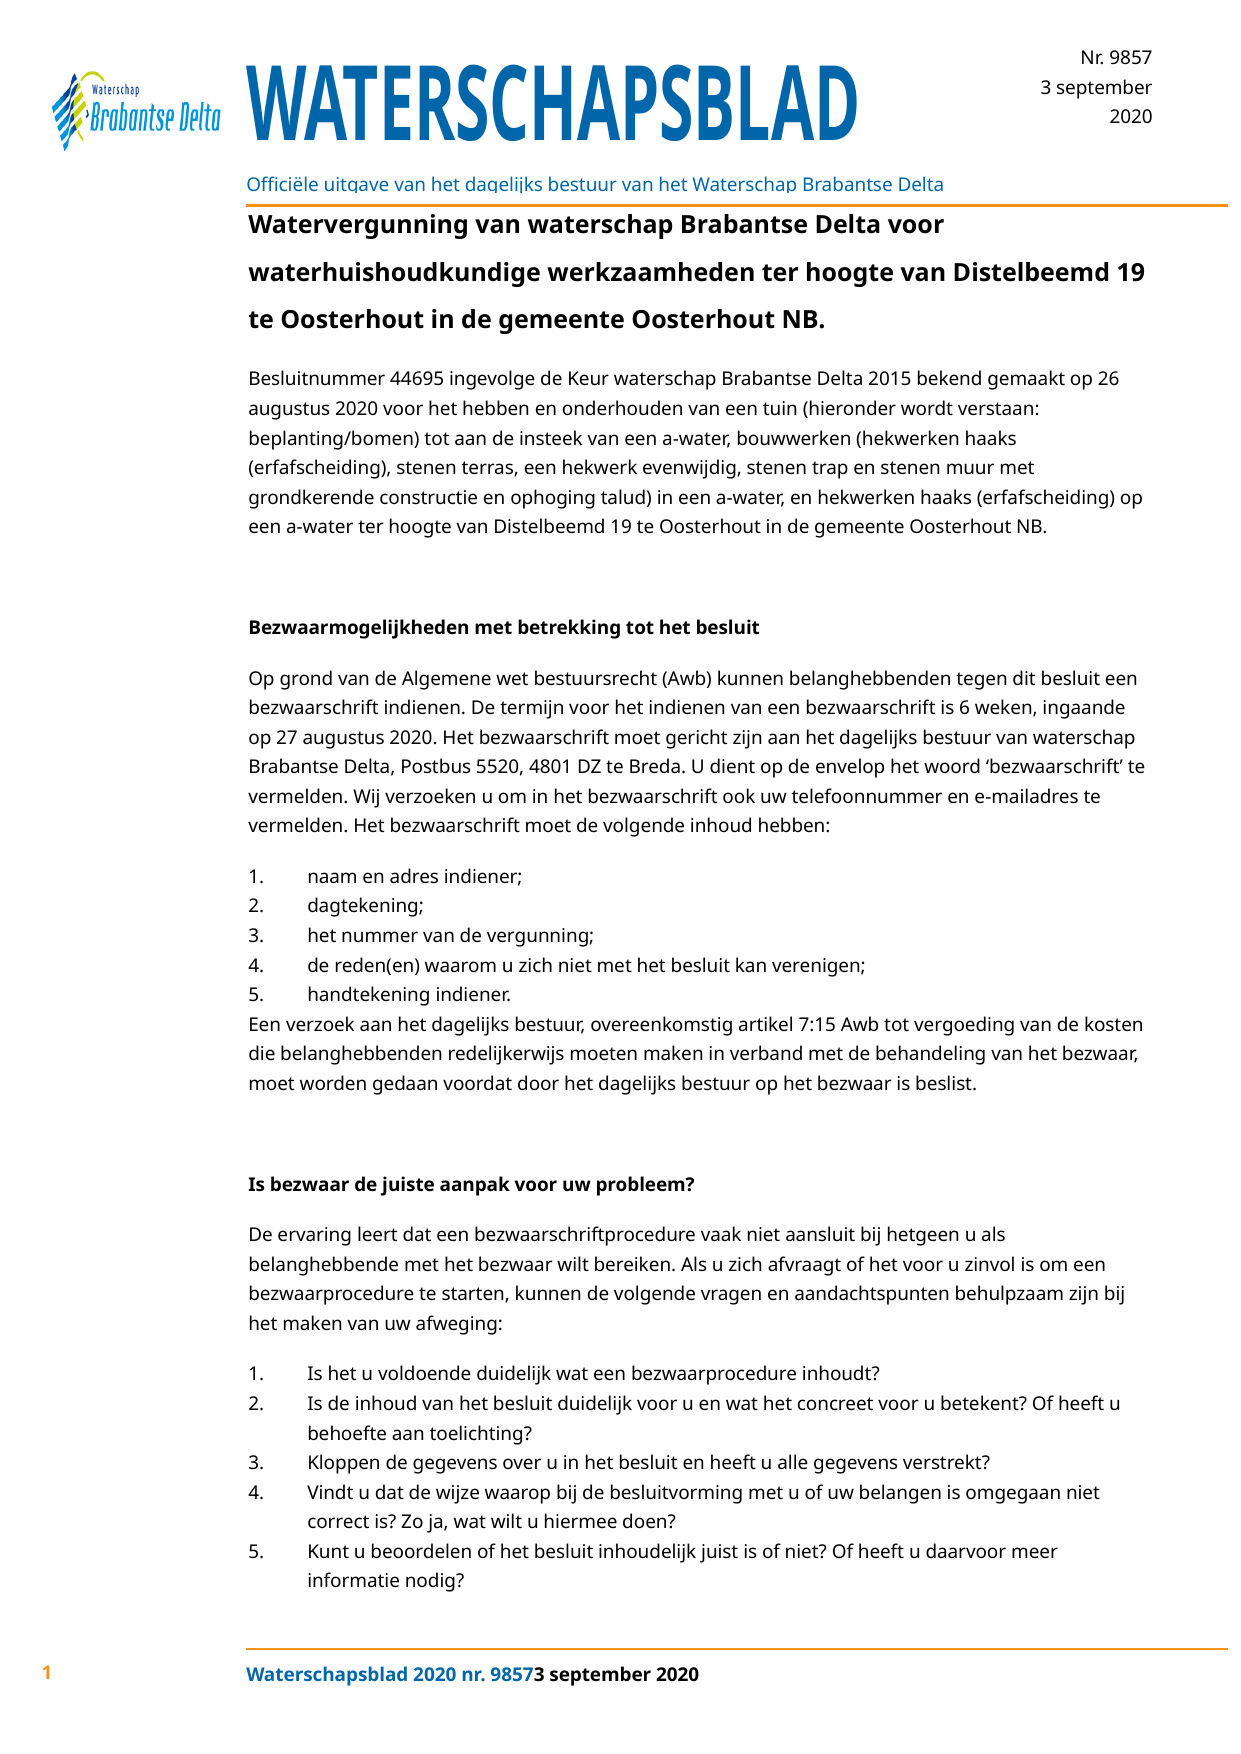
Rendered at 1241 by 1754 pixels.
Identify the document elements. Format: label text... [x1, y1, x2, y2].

text Een verzoek aan het dagelijks bestuur, overeenkomstig artikel 7:15 Awb tot vergoeding van de kosten die belanghebbenden redelijkerwijs moeten maken in verband met de behandeling van het bezwaar, moet worden gedaan voordat door het dagelijks bestuur op het bezwaar is beslist. [248, 1011, 1152, 1096]
text Op grond van de Algemene wet bestuursrecht (Awb) kunnen belanghebbenden tegen dit besluit een bezwaarschrift indienen. De termijn voor het indienen van een bezwaarschrift is 6 weken, ingaande op 27 augustus 2020. Het bezwaarschrift moet gericht zijn aan het dagelijks bestuur van waterschap Brabantse Delta, Postbus 5520, 4801 DZ te Breda. U dient op de envelop het woord ‘bezwaarschrift’ te vermelden. Wij verzoeken u om in het bezwaarschrift ook uw telefoonnummer en e‑mailadres te vermelden. Het bezwaarschrift moet de volgende inhoud hebben: [248, 665, 1152, 838]
text Besluitnummer 44695 ingevolge de Keur waterschap Brabantse Delta 2015 bekend gemaakt op 26 augustus 2020 voor het hebben en onderhouden van een tuin (hieronder wordt verstaan: beplanting/bomen) tot aan de insteek van een a-water, bouwwerken (hekwerken haaks (erfafscheiding), stenen terras, een hekwerk evenwijdig, stenen trap en stenen muur met grondkerende constructie en ophoging talud) in een a-water, en hekwerken haaks (erfafscheiding) op een a-water ter hoogte van Distelbeemd 19 te Oosterhout in de gemeente Oosterhout NB. [248, 366, 1152, 539]
picture [41, 47, 231, 172]
list Is de inhoud van het besluit duidelijk voor u en wat het concreet voor u betekent? Of heeft u behoefte aan toelichting? [248, 1390, 1152, 1445]
text De ervaring leert dat een bezwaarschriftprocedure vaak niet aansluit bij hetgeen u als belanghebbende met het bezwaar wilt bereiken. Als u zich afvraagt of het voor u zinvol is om een bezwaarprocedure te starten, kunnen de volgende vragen en aandachtspunten behulpzaam zijn bij het maken van uw afweging: [248, 1221, 1152, 1336]
text Bezwaarmogelijkheden met betrekking tot het besluit [248, 614, 1152, 640]
list Vindt u dat de wijze waarop bij de besluitvorming met u of uw belangen is omgegaan niet correct is? Zo ja, wat wilt u hiermee doen? [248, 1479, 1152, 1534]
text Watervergunning van waterschap Brabantse Delta voor waterhuishoudkundige werkzaamheden ter hoogte van Distelbeemd 19 te Oosterhout in de gemeente Oosterhout NB. [248, 207, 1152, 336]
list Kunt u beoordelen of het besluit inhoudelijk juist is of niet? Of heeft u daarvoor meer informatie nodig? [248, 1538, 1152, 1593]
list de reden(en) waarom u zich niet met het besluit kan verenigen; [248, 952, 1152, 977]
list dagtekening; [248, 893, 1152, 918]
list het nummer van de vergunning; [248, 922, 1152, 948]
text Is bezwaar de juiste aanpak voor uw probleem? [248, 1171, 1152, 1197]
list Kloppen de gegevens over u in het besluit en heeft u alle gegevens verstrekt? [248, 1449, 1152, 1475]
list naam en adres indiener; [248, 863, 1152, 889]
list Is het u voldoende duidelijk wat een bezwaarprocedure inhoudt? [248, 1361, 1152, 1386]
list handtekening indiener. [248, 981, 1152, 1007]
